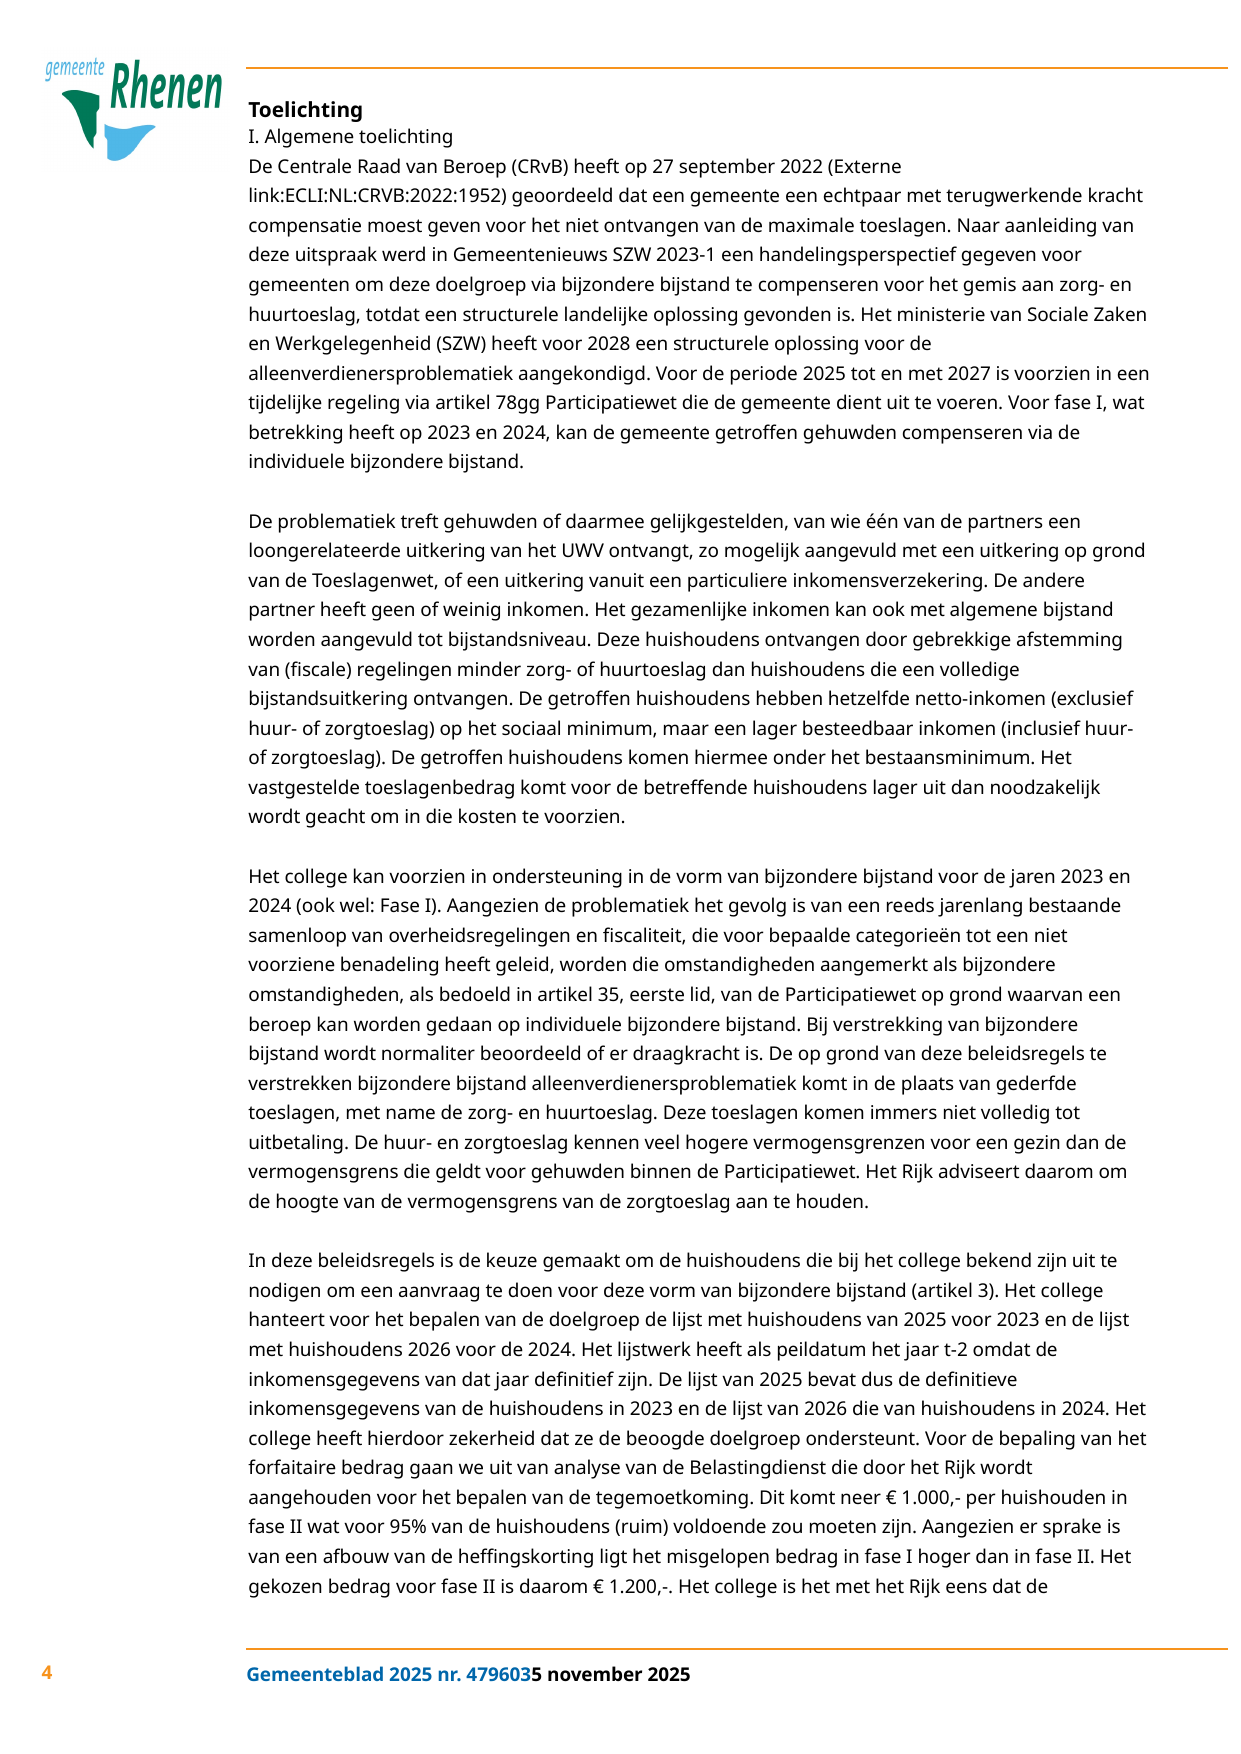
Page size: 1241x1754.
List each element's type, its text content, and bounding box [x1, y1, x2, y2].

picture [41, 47, 231, 172]
text De problematiek treft gehuwden of daarmee gelijkgestelden, van wie één van de partners een loongerelateerde uitkering van het UWV ontvangt, zo mogelijk aangevuld met een uitkering op grond van de Toeslagenwet, of een uitkering vanuit een particuliere inkomensverzekering. De andere partner heeft geen of weinig inkomen. Het gezamenlijke inkomen kan ook met algemene bijstand worden aangevuld tot bijstandsniveau. Deze huishoudens ontvangen door gebrekkige afstemming van (fiscale) regelingen minder zorg- of huurtoeslag dan huishoudens die een volledige bijstandsuitkering ontvangen. De getroffen huishoudens hebben hetzelfde netto-inkomen (exclusief huur- of zorgtoeslag) op het sociaal minimum, maar een lager besteedbaar inkomen (inclusief huur- of zorgtoeslag). De getroffen huishoudens komen hiermee onder het bestaansminimum. Het vastgestelde toeslagenbedrag komt voor de betreffende huishoudens lager uit dan noodzakelijk wordt geacht om in die kosten te voorzien. [248, 508, 1152, 829]
text Toelichting [248, 95, 1152, 123]
text I. Algemene toelichting [248, 123, 1152, 149]
text De Centrale Raad van Beroep (CRvB) heeft op 27 september 2022 (Externe link:ECLI:NL:CRVB:2022:1952) geoordeeld dat een gemeente een echtpaar met terugwerkende kracht compensatie moest geven voor het niet ontvangen van de maximale toeslagen. Naar aanleiding van deze uitspraak werd in Gemeentenieuws SZW 2023-1 een handelingsperspectief gegeven voor gemeenten om deze doelgroep via bijzondere bijstand te compenseren voor het gemis aan zorg- en huurtoeslag, totdat een structurele landelijke oplossing gevonden is. Het ministerie van Sociale Zaken en Werkgelegenheid (SZW) heeft voor 2028 een structurele oplossing voor de alleenverdienersproblematiek aangekondigd. Voor de periode 2025 tot en met 2027 is voorzien in een tijdelijke regeling via artikel 78gg Participatiewet die de gemeente dient uit te voeren. Voor fase I, wat betrekking heeft op 2023 en 2024, kan de gemeente getroffen gehuwden compenseren via de individuele bijzondere bijstand. [248, 153, 1152, 474]
text Het college kan voorzien in ondersteuning in de vorm van bijzondere bijstand voor de jaren 2023 en 2024 (ook wel: Fase I). Aangezien de problematiek het gevolg is van een reeds jarenlang bestaande samenloop van overheidsregelingen en fiscaliteit, die voor bepaalde categorieën tot een niet voorziene benadeling heeft geleid, worden die omstandigheden aangemerkt als bijzondere omstandigheden, als bedoeld in artikel 35, eerste lid, van de Participatiewet op grond waarvan een beroep kan worden gedaan op individuele bijzondere bijstand. Bij verstrekking van bijzondere bijstand wordt normaliter beoordeeld of er draagkracht is. De op grond van deze beleidsregels te verstrekken bijzondere bijstand alleenverdienersproblematiek komt in de plaats van gederfde toeslagen, met name de zorg- en huurtoeslag. Deze toeslagen komen immers niet volledig tot uitbetaling. De huur- en zorgtoeslag kennen veel hogere vermogensgrenzen voor een gezin dan de vermogensgrens die geldt voor gehuwden binnen de Participatiewet. Het Rijk adviseert daarom om de hoogte van de vermogensgrens van de zorgtoeslag aan te houden. [248, 863, 1152, 1214]
text In deze beleidsregels is de keuze gemaakt om de huishoudens die bij het college bekend zijn uit te nodigen om een aanvraag te doen voor deze vorm van bijzondere bijstand (artikel 3). Het college hanteert voor het bepalen van de doelgroep de lijst met huishoudens van 2025 voor 2023 en de lijst met huishoudens 2026 voor de 2024. Het lijstwerk heeft als peildatum het jaar t-2 omdat de inkomensgegevens van dat jaar definitief zijn. De lijst van 2025 bevat dus de definitieve inkomensgegevens van de huishoudens in 2023 en de lijst van 2026 die van huishoudens in 2024. Het college heeft hierdoor zekerheid dat ze de beoogde doelgroep ondersteunt. Voor de bepaling van het forfaitaire bedrag gaan we uit van analyse van de Belastingdienst die door het Rijk wordt aangehouden voor het bepalen van de tegemoetkoming. Dit komt neer € 1.000,- per huishouden in fase II wat voor 95% van de huishoudens (ruim) voldoende zou moeten zijn. Aangezien er sprake is van een afbouw van de heffingskorting ligt het misgelopen bedrag in fase I hoger dan in fase II. Het gekozen bedrag voor fase II is daarom € 1.200,-. Het college is het met het Rijk eens dat de [248, 1247, 1152, 1599]
